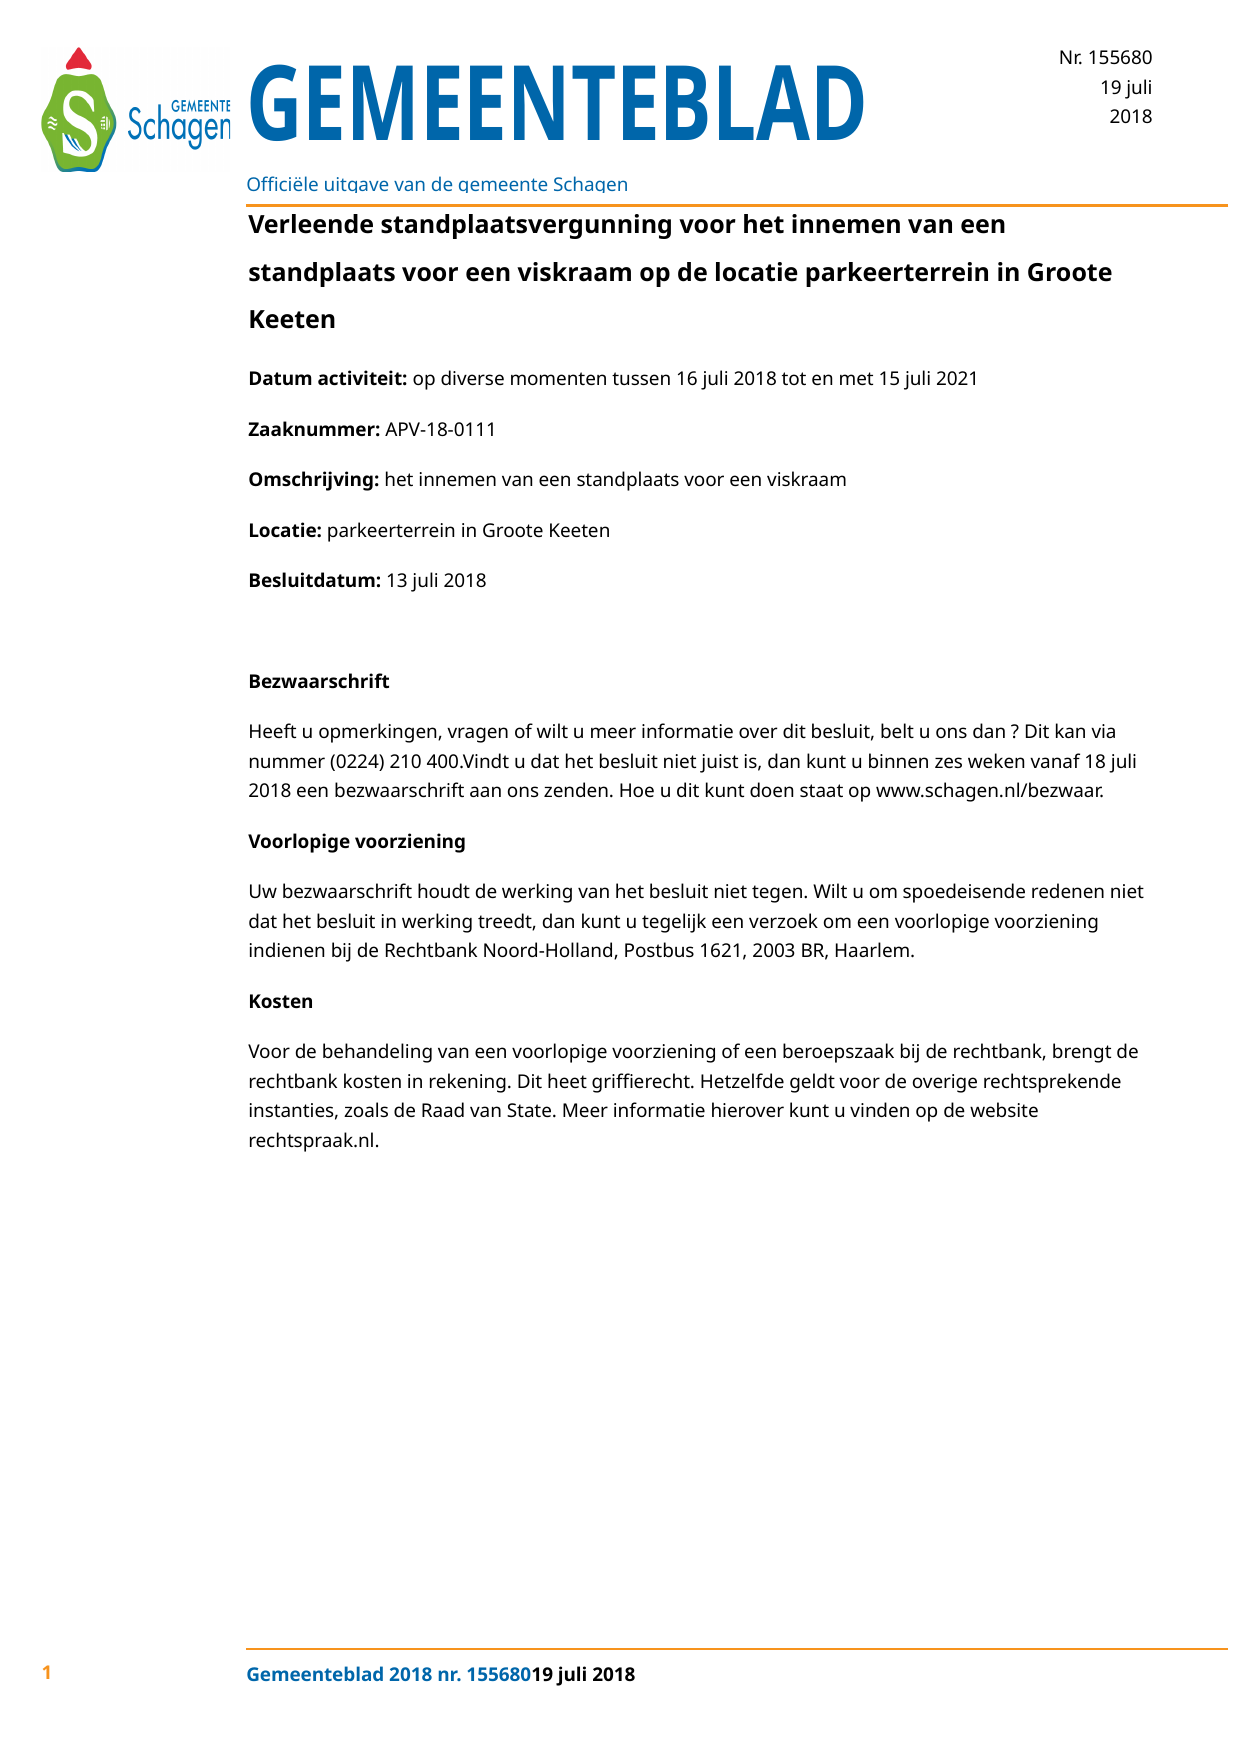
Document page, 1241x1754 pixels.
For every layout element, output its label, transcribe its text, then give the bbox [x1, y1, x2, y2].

text Heeft u opmerkingen, vragen of wilt u meer informatie over dit besluit, belt u ons dan ? Dit kan via nummer (0224) 210 400.Vindt u dat het besluit niet juist is, dan kunt u binnen zes weken vanaf 18 juli 2018 een bezwaarschrift aan ons zenden. Hoe u dit kunt doen staat op www.schagen.nl/bezwaar. [248, 718, 1152, 803]
text Kosten [248, 988, 1152, 1014]
text Uw bezwaarschrift houdt de werking van het besluit niet tegen. Wilt u om spoedeisende redenen niet dat het besluit in werking treedt, dan kunt u tegelijk een verzoek om een voorlopige voorziening indienen bij de Rechtbank Noord-Holland, Postbus 1621, 2003 BR, Haarlem. [248, 878, 1152, 963]
text Zaaknummer: APV-18-0111 [248, 416, 1152, 442]
text Voor de behandeling van een voorlopige voorziening of een beroepszaak bij de rechtbank, brengt de rechtbank kosten in rekening. Dit heet griffierecht. Hetzelfde geldt voor de overige rechtsprekende instanties, zoals de Raad van State. Meer informatie hierover kunt u vinden op de website rechtspraak.nl. [248, 1038, 1152, 1153]
text Locatie: parkeerterrein in Groote Keeten [248, 517, 1152, 542]
picture [41, 47, 231, 172]
text Omschrijving: het innemen van een standplaats voor een viskraam [248, 466, 1152, 492]
text Besluitdatum: 13 juli 2018 [248, 567, 1152, 593]
text Verleende standplaatsvergunning voor het innemen van een standplaats voor een viskraam op de locatie parkeerterrein in Groote Keeten [248, 207, 1152, 336]
text Bezwaarschrift [248, 668, 1152, 694]
text Voorlopige voorziening [248, 828, 1152, 854]
text Datum activiteit: op diverse momenten tussen 16 juli 2018 tot en met 15 juli 2021 [248, 366, 1152, 391]
